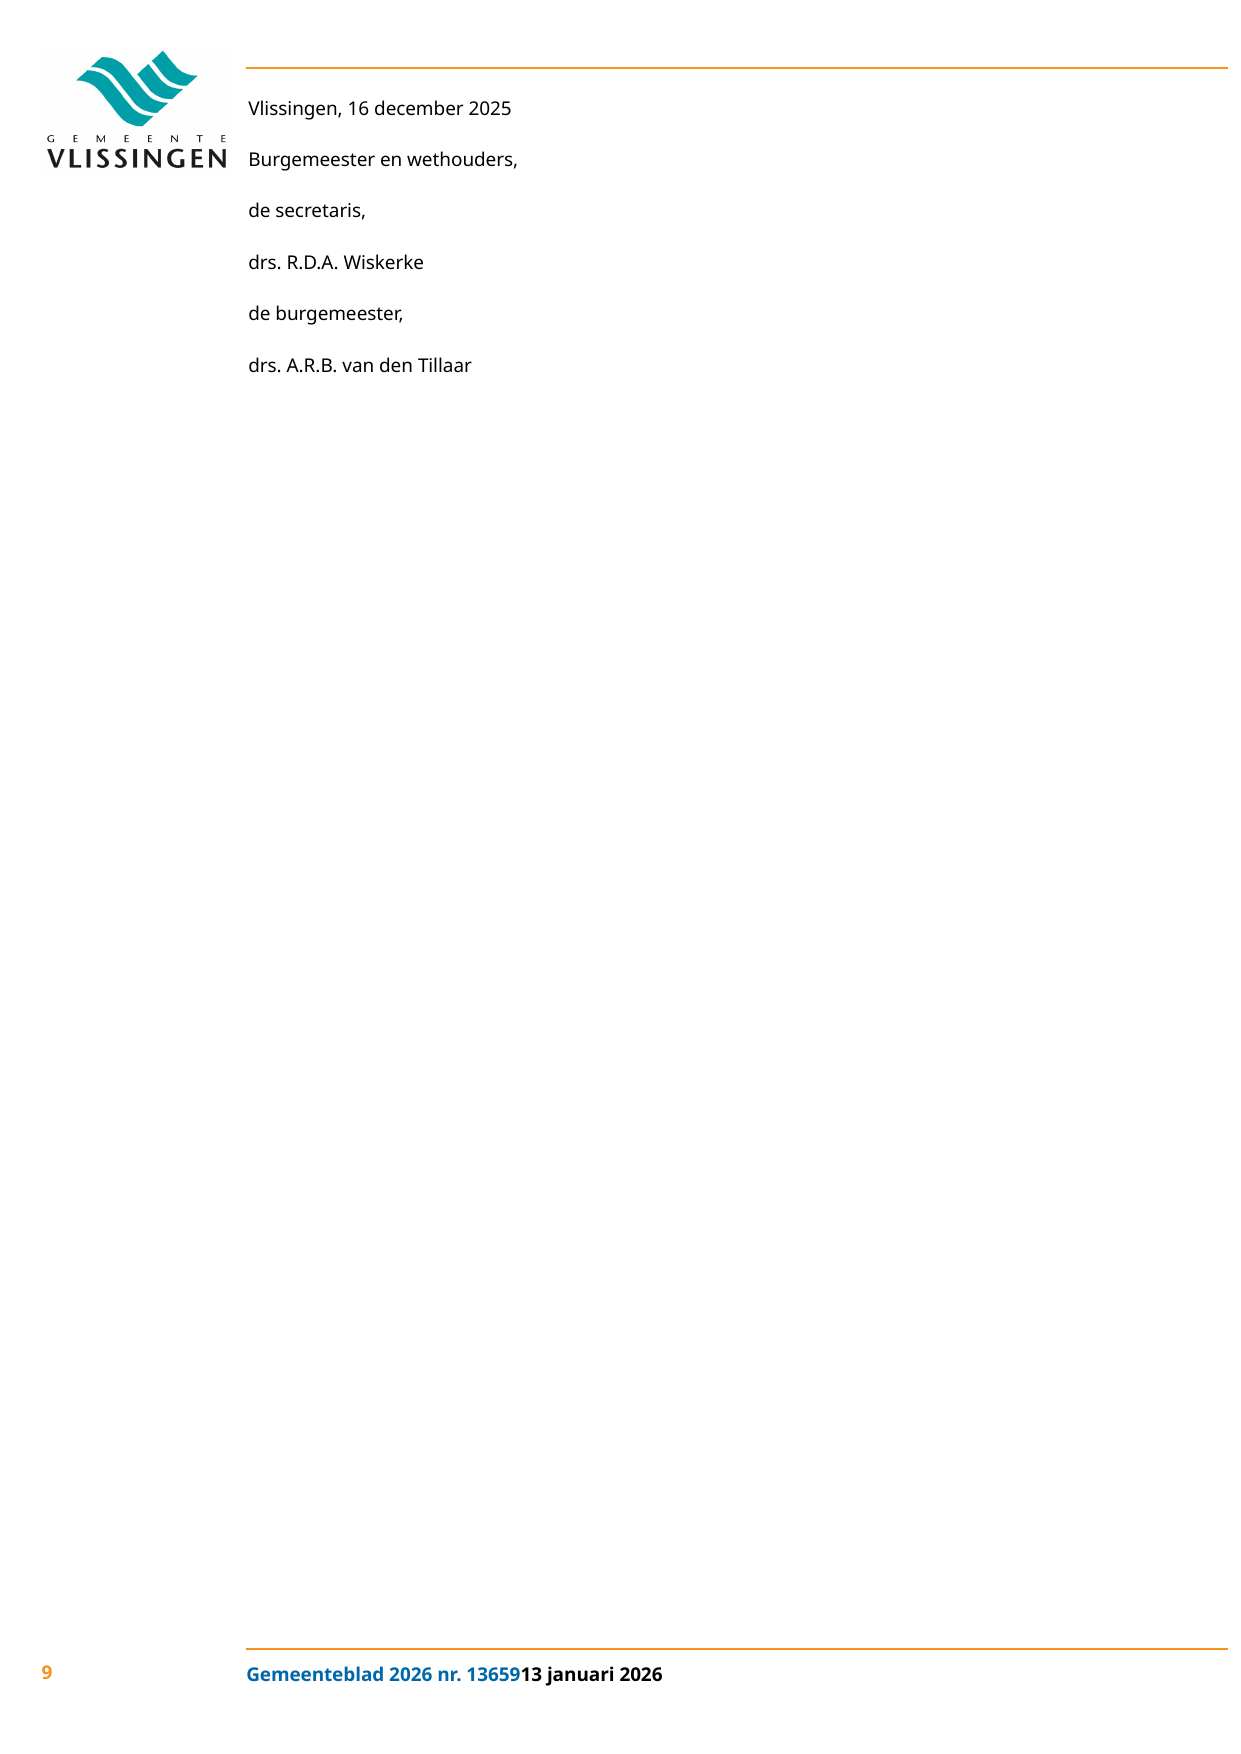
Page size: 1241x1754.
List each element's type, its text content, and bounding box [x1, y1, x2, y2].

text de burgemeester, [248, 301, 1152, 326]
text Vlissingen, 16 december 2025 [248, 95, 1152, 121]
text drs. A.R.B. van den Tillaar [248, 352, 1152, 378]
picture [41, 47, 231, 172]
text de secretaris, [248, 198, 1152, 223]
text drs. R.D.A. Wiskerke [248, 249, 1152, 275]
text Burgemeester en wethouders, [248, 146, 1152, 172]
